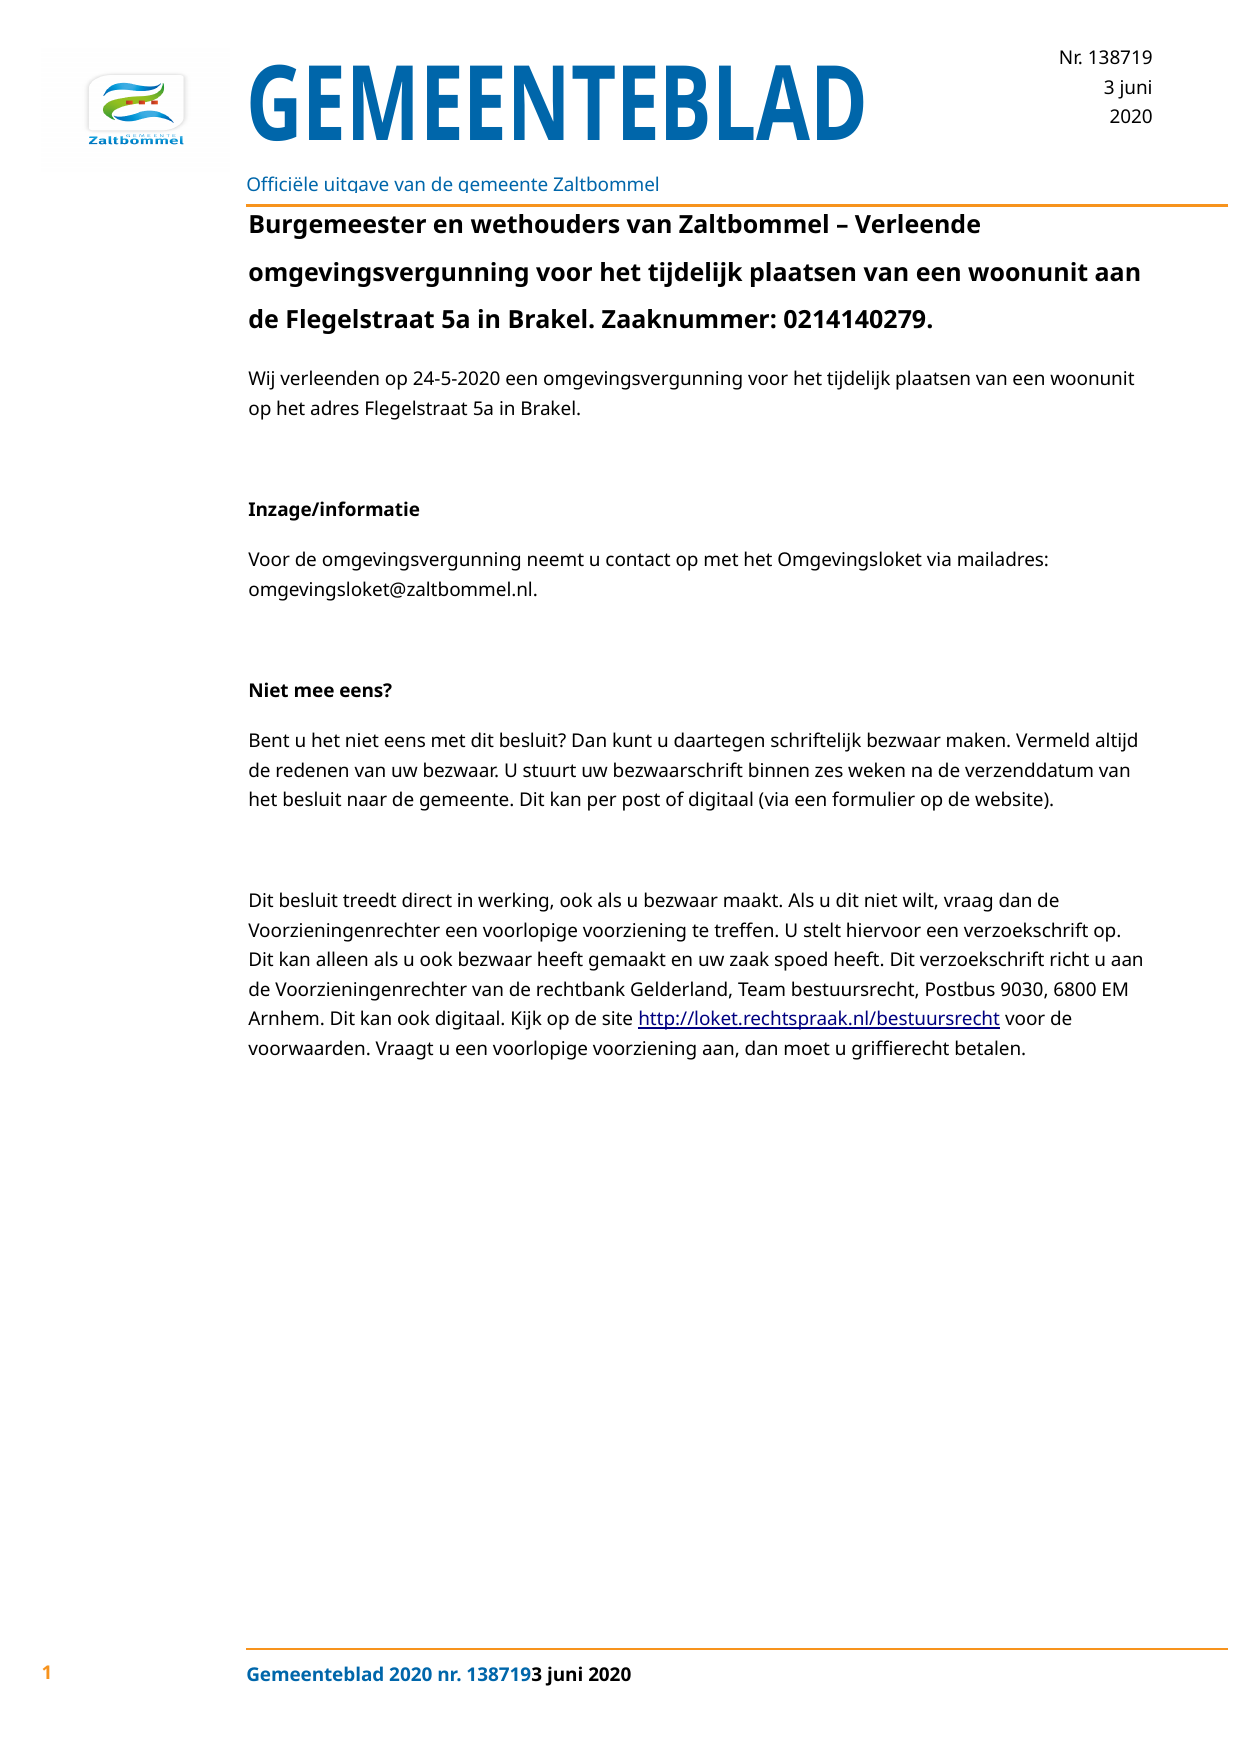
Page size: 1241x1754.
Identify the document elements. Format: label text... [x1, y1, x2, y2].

text Niet mee eens? [248, 677, 1152, 702]
text Inzage/informatie [248, 496, 1152, 522]
text Voor de omgevingsvergunning neemt u contact op met het Omgevingsloket via mailadres: omgevingsloket@zaltbommel.nl. [248, 546, 1152, 602]
text Wij verleenden op 24-5-2020 een omgevingsvergunning voor het tijdelijk plaatsen van een woonunit op het adres Flegelstraat 5a in Brakel. [248, 366, 1152, 421]
text Dit besluit treedt direct in werking, ook als u bezwaar maakt. Als u dit niet wilt, vraag dan de Voorzieningenrechter een voorlopige voorziening te treffen. U stelt hiervoor een verzoekschrift op. Dit kan alleen als u ook bezwaar heeft gemaakt en uw zaak spoed heeft. Dit verzoekschrift richt u aan de Voorzieningenrechter van de rechtbank Gelderland, Team bestuursrecht, Postbus 9030, 6800 EM Arnhem. Dit kan ook digitaal. Kijk op de site http://loket.rechtspraak.nl/bestuursrecht voor de voorwaarden. Vraagt u een voorlopige voorziening aan, dan moet u griffierecht betalen. [248, 887, 1152, 1061]
picture [41, 47, 231, 172]
text Bent u het niet eens met dit besluit? Dan kunt u daartegen schriftelijk bezwaar maken. Vermeld altijd de redenen van uw bezwaar. U stuurt uw bezwaarschrift binnen zes weken na de verzenddatum van het besluit naar de gemeente. Dit kan per post of digitaal (via een formulier op de website). [248, 727, 1152, 812]
text Burgemeester en wethouders van Zaltbommel – Verleende omgevingsvergunning voor het tijdelijk plaatsen van een woonunit aan de Flegelstraat 5a in Brakel. Zaaknummer: 0214140279. [248, 207, 1152, 336]
